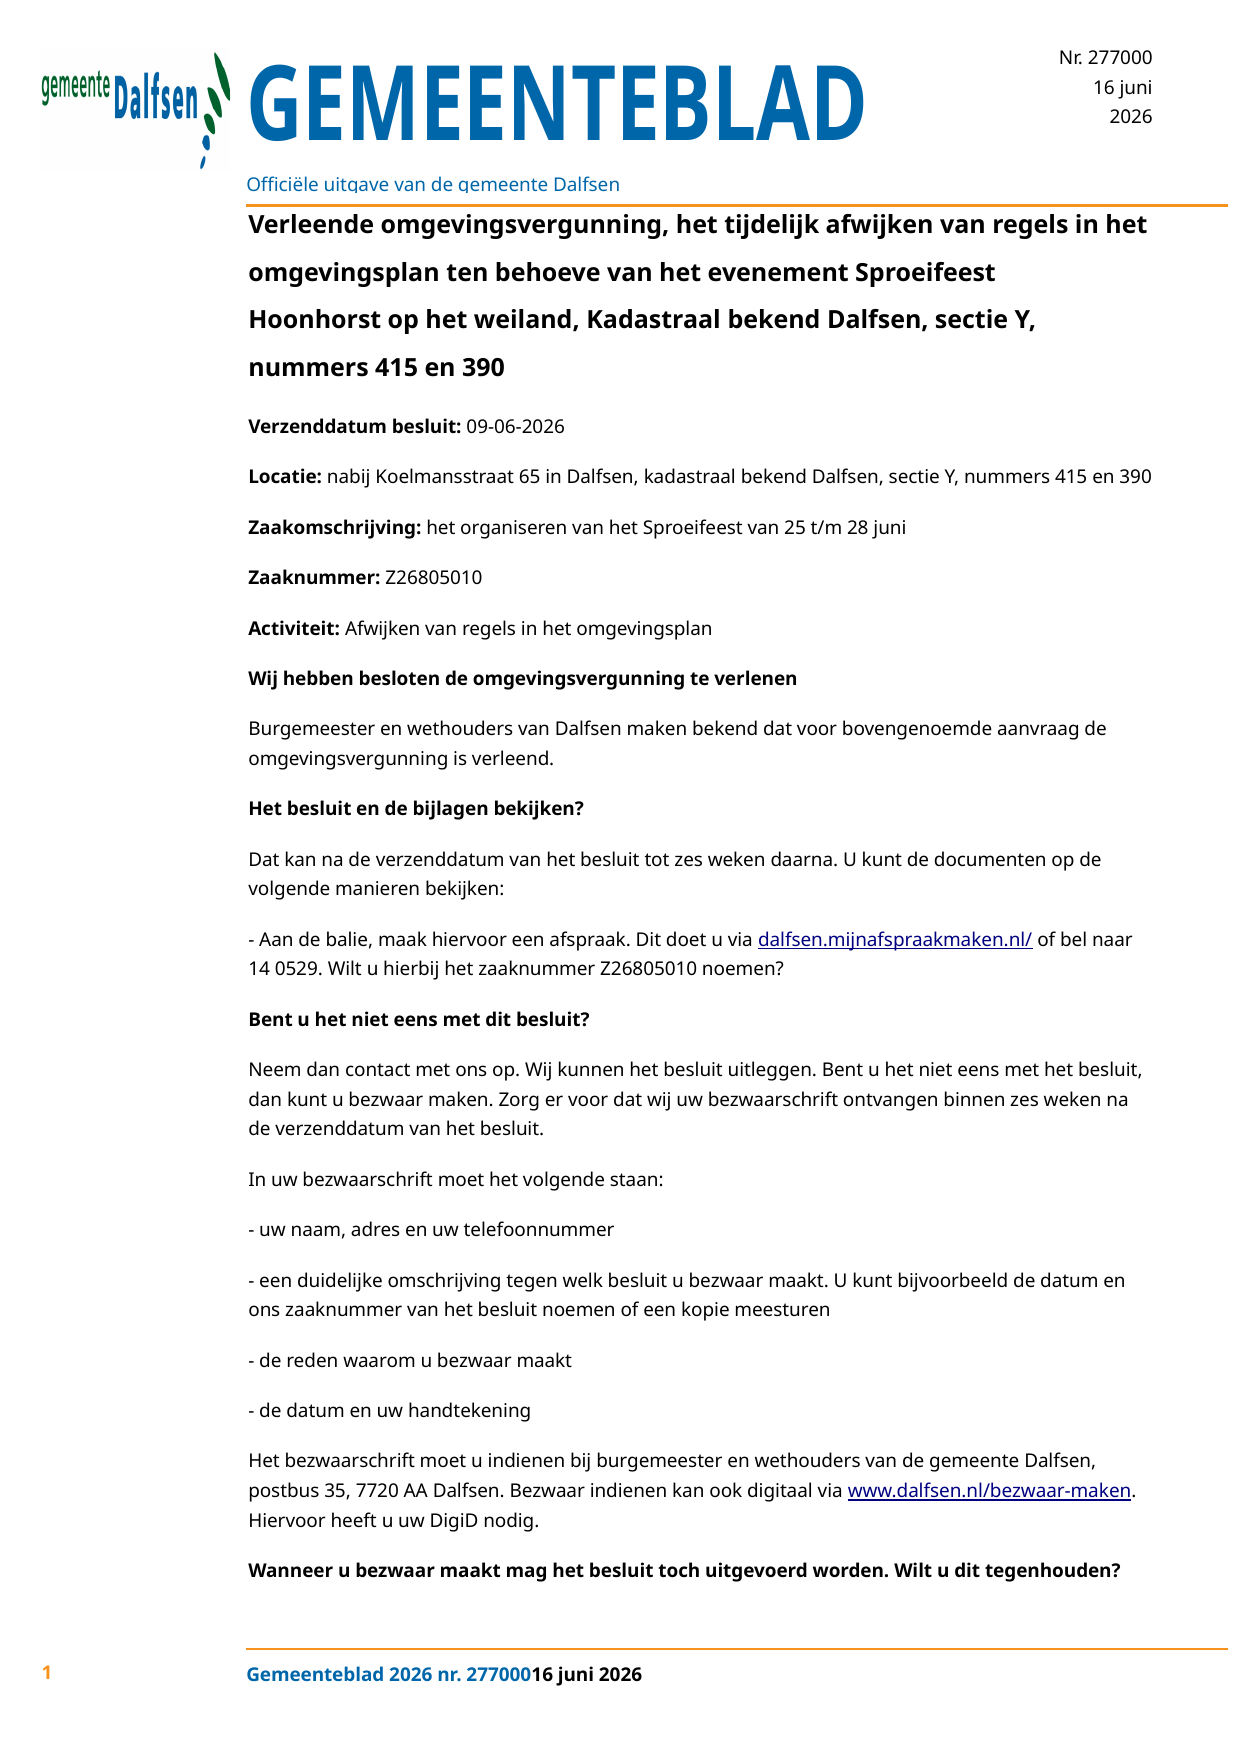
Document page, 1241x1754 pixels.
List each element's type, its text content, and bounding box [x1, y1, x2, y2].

text - een duidelijke omschrijving tegen welk besluit u bezwaar maakt. U kunt bijvoorbeeld de datum en ons zaaknummer van het besluit noemen of een kopie meesturen [248, 1267, 1152, 1322]
text Zaakomschrijving: het organiseren van het Sproeifeest van 25 t/m 28 juni [248, 514, 1152, 540]
text - Aan de balie, maak hiervoor een afspraak. Dit doet u via dalfsen.mijnafspraakmaken.nl/ of bel naar 14 0529. Wilt u hierbij het zaaknummer Z26805010 noemen? [248, 926, 1152, 981]
text Bent u het niet eens met dit besluit? [248, 1006, 1152, 1032]
text Locatie: nabij Koelmansstraat 65 in Dalfsen, kadastraal bekend Dalfsen, sectie Y, nummers 415 en 390 [248, 463, 1152, 489]
text Verzenddatum besluit: 09-06-2026 [248, 413, 1152, 439]
text Het bezwaarschrift moet u indienen bij burgemeester en wethouders van de gemeente Dalfsen, postbus 35, 7720 AA Dalfsen. Bezwaar indienen kan ook digitaal via www.dalfsen.nl/bezwaar-maken. Hiervoor heeft u uw DigiD nodig. [248, 1448, 1152, 1533]
text Zaaknummer: Z26805010 [248, 564, 1152, 590]
picture [41, 47, 231, 172]
text Activiteit: Afwijken van regels in het omgevingsplan [248, 615, 1152, 641]
text Wanneer u bezwaar maakt mag het besluit toch uitgevoerd worden. Wilt u dit tegenhouden? [248, 1557, 1152, 1583]
text - de datum en uw handtekening [248, 1397, 1152, 1423]
text Burgemeester en wethouders van Dalfsen maken bekend dat voor bovengenoemde aanvraag de omgevingsvergunning is verleend. [248, 716, 1152, 771]
text Verleende omgevingsvergunning, het tijdelijk afwijken van regels in het omgevingsplan ten behoeve van het evenement Sproeifeest Hoonhorst op het weiland, Kadastraal bekend Dalfsen, sectie Y, nummers 415 en 390 [248, 207, 1152, 384]
text Wij hebben besloten de omgevingsvergunning te verlenen [248, 665, 1152, 691]
text Het besluit en de bijlagen bekijken? [248, 796, 1152, 821]
text - de reden waarom u bezwaar maakt [248, 1347, 1152, 1373]
text Dat kan na de verzenddatum van het besluit tot zes weken daarna. U kunt de documenten op de volgende manieren bekijken: [248, 846, 1152, 901]
text - uw naam, adres en uw telefoonnummer [248, 1216, 1152, 1242]
text Neem dan contact met ons op. Wij kunnen het besluit uitleggen. Bent u het niet eens met het besluit, dan kunt u bezwaar maken. Zorg er voor dat wij uw bezwaarschrift ontvangen binnen zes weken na de verzenddatum van het besluit. [248, 1056, 1152, 1141]
text In uw bezwaarschrift moet het volgende staan: [248, 1166, 1152, 1192]
